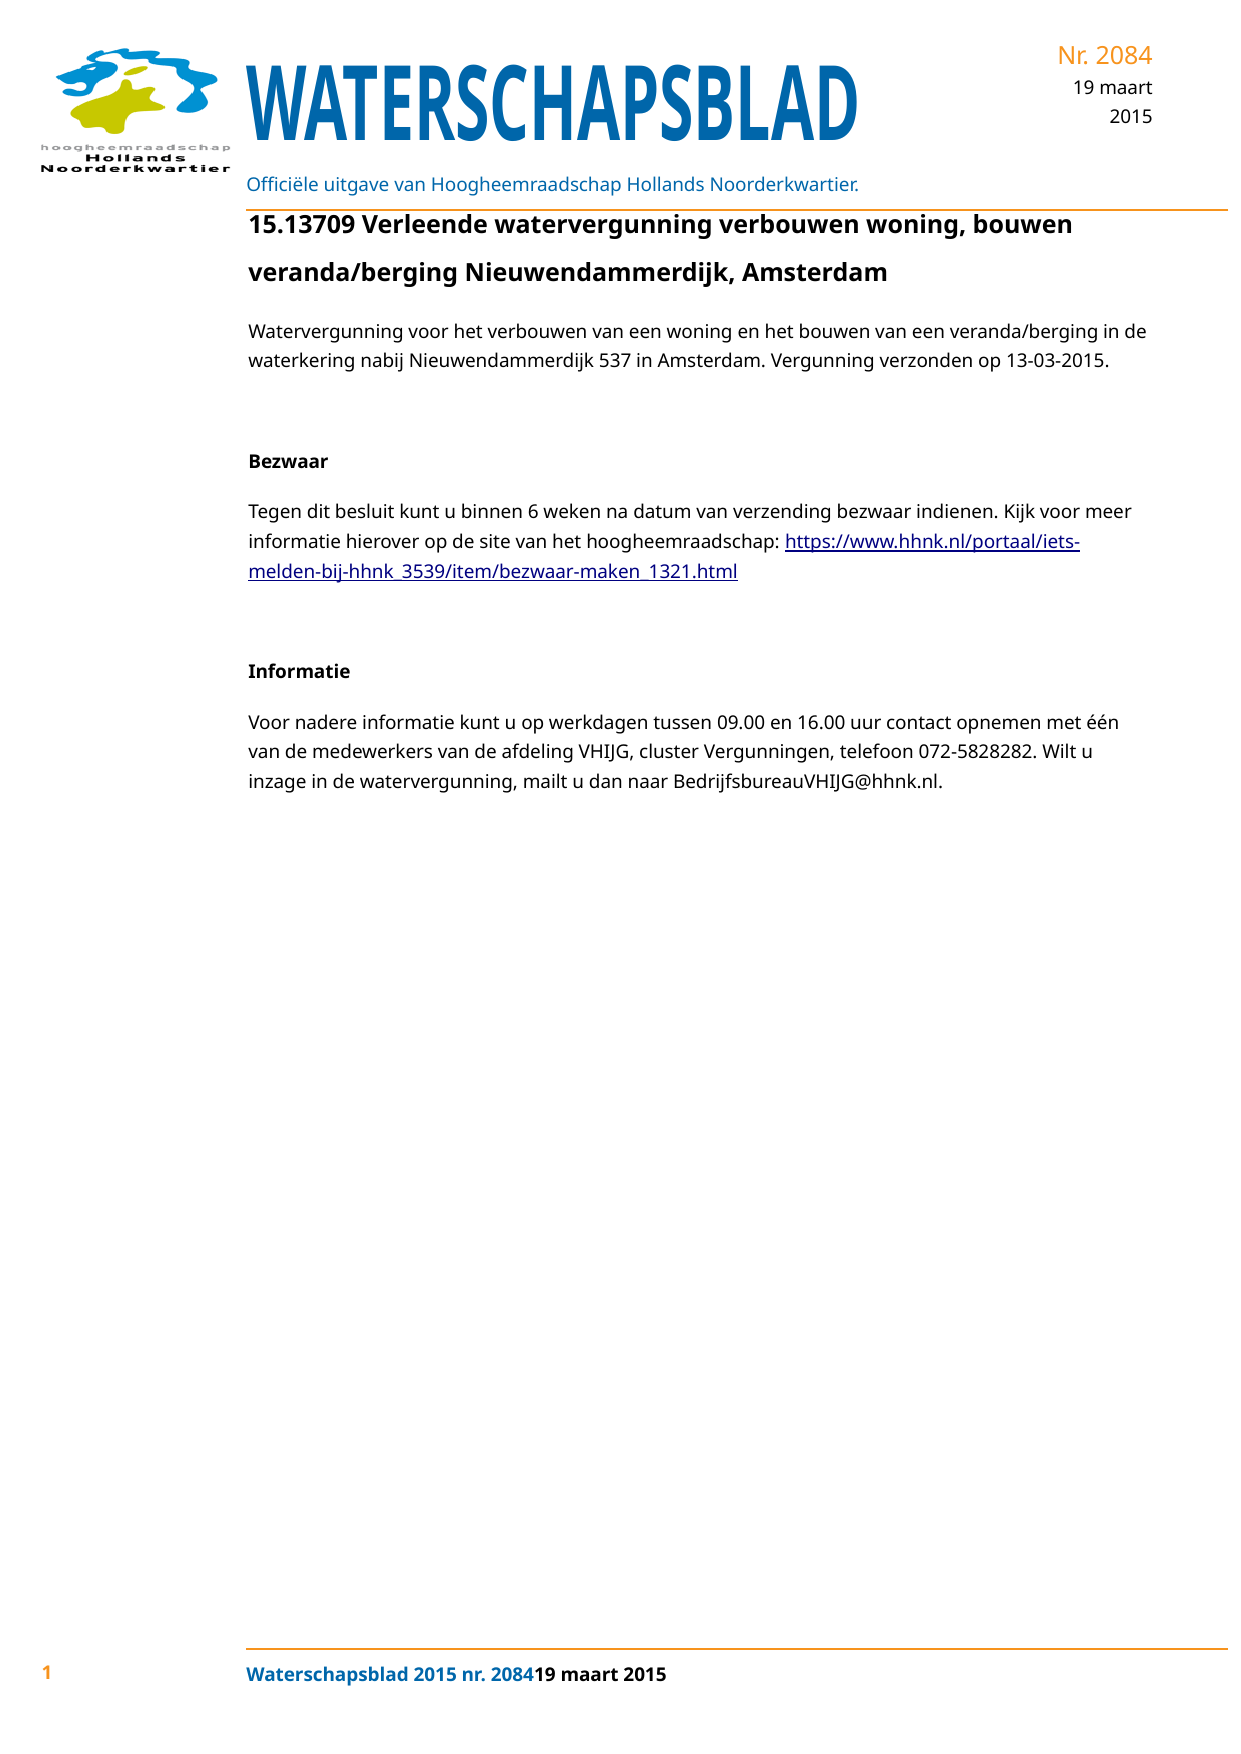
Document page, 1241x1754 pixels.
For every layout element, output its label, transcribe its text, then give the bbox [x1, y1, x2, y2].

picture [41, 47, 231, 172]
text Watervergunning voor het verbouwen van een woning en het bouwen van een veranda/berging in de waterkering nabij Nieuwendammerdijk 537 in Amsterdam. Vergunning verzonden op 13-03-2015. [248, 318, 1152, 373]
text Informatie [248, 659, 1152, 684]
text Bezwaar [248, 448, 1152, 474]
text Voor nadere informatie kunt u op werkdagen tussen 09.00 en 16.00 uur contact opnemen met één van de medewerkers van de afdeling VHIJG, cluster Vergunningen, telefoon 072-5828282. Wilt u inzage in de watervergunning, mailt u dan naar BedrijfsbureauVHIJG@hhnk.nl. [248, 709, 1152, 794]
text 15.13709 Verleende watervergunning verbouwen woning, bouwen veranda/berging Nieuwendammerdijk, Amsterdam [248, 211, 1152, 288]
text Tegen dit besluit kunt u binnen 6 weken na datum van verzending bezwaar indienen. Kijk voor meer informatie hierover op de site van het hoogheemraadschap: https://www.hhnk.nl/portaal/iets-melden-bij-hhnk_3539/item/bezwaar-maken_1321.html [248, 499, 1152, 584]
